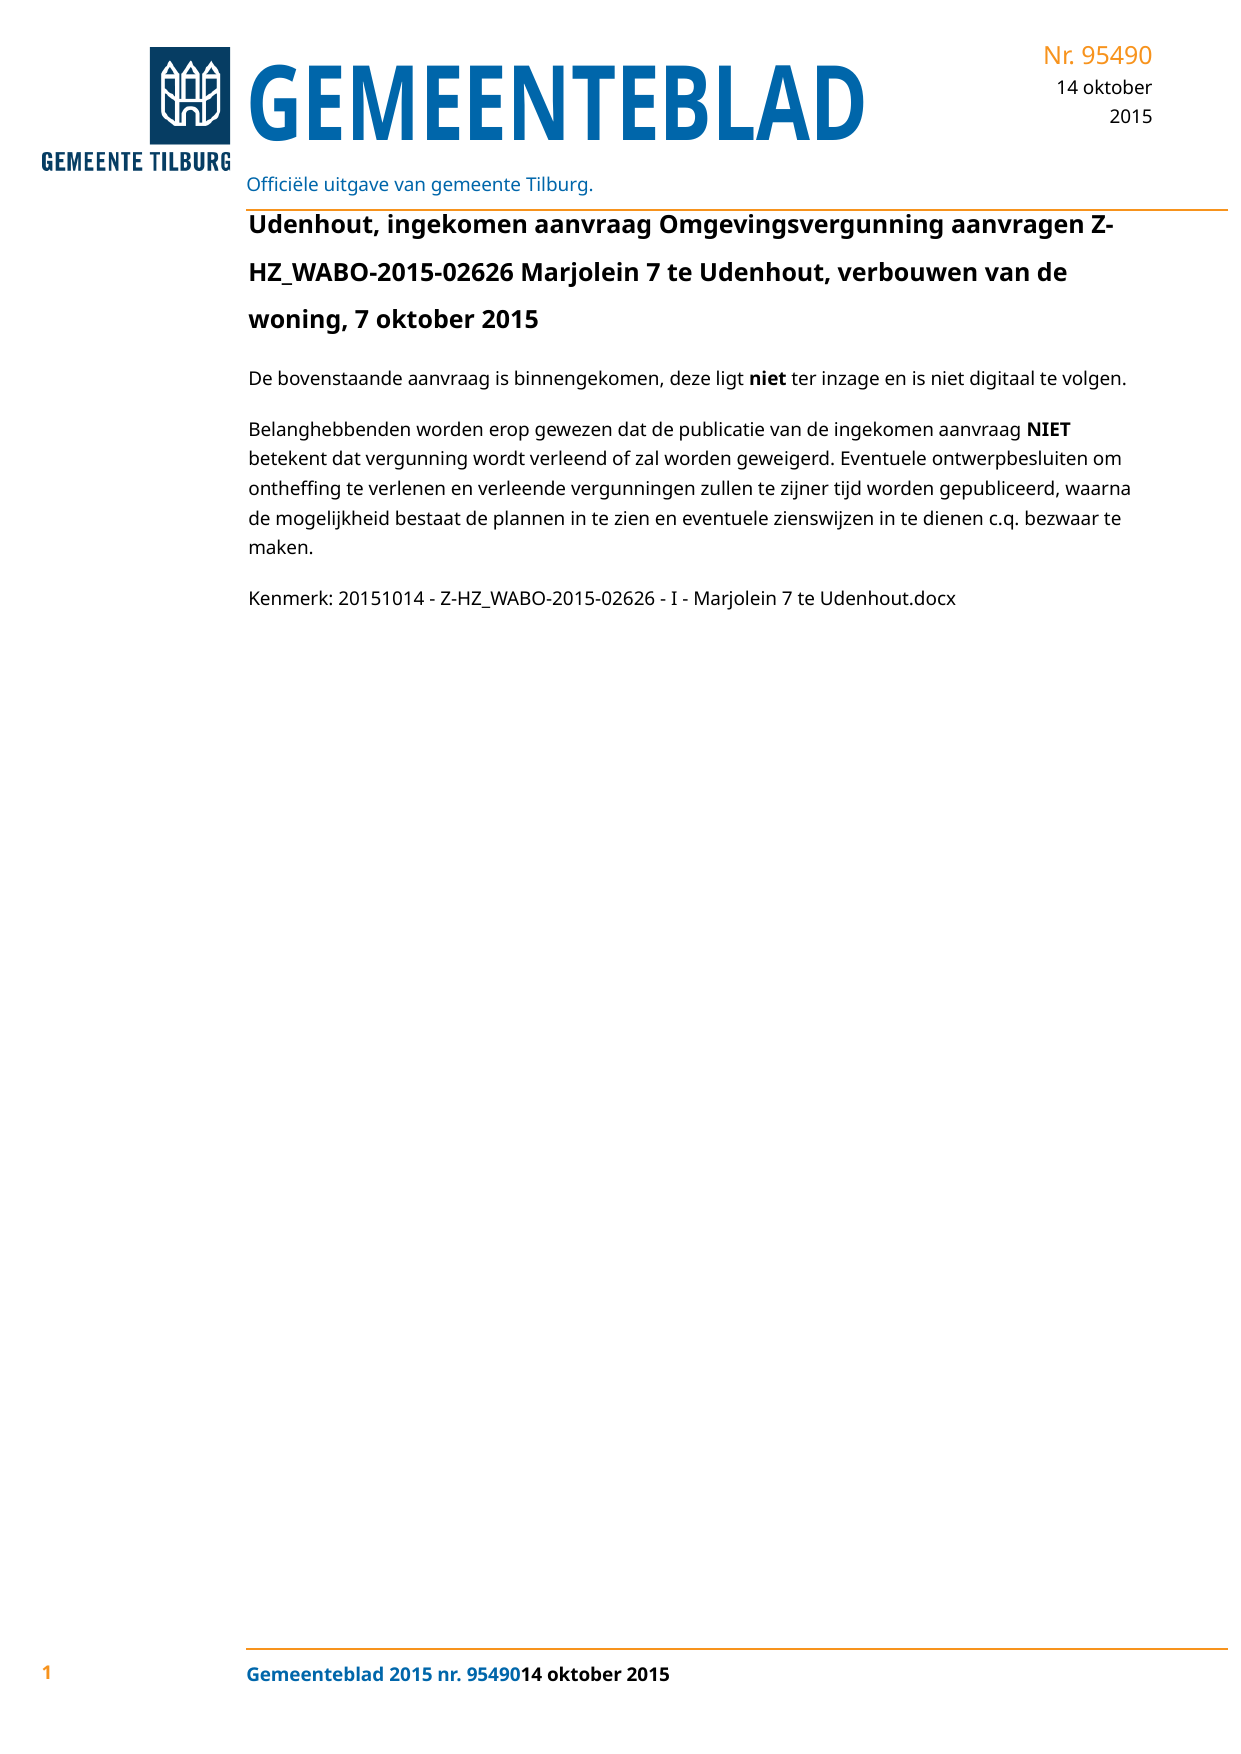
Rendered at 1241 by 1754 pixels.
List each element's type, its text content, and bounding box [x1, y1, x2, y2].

text De bovenstaande aanvraag is binnengekomen, deze ligt niet ter inzage en is niet digitaal te volgen. [248, 366, 1152, 391]
text Udenhout, ingekomen aanvraag Omgevingsvergunning aanvragen Z-HZ_WABO-2015-02626 Marjolein 7 te Udenhout, verbouwen van de woning, 7 oktober 2015 [248, 211, 1152, 336]
picture [41, 47, 231, 172]
text Kenmerk: 20151014 - Z-HZ_WABO-2015-02626 - I - Marjolein 7 te Udenhout.docx [248, 585, 1152, 610]
text Belanghebbenden worden erop gewezen dat de publicatie van de ingekomen aanvraag NIET betekent dat vergunning wordt verleend of zal worden geweigerd. Eventuele ontwerpbesluiten om ontheffing te verlenen en verleende vergunningen zullen te zijner tijd worden gepubliceerd, waarna de mogelijkheid bestaat de plannen in te zien en eventuele zienswijzen in te dienen c.q. bezwaar te maken. [248, 416, 1152, 560]
